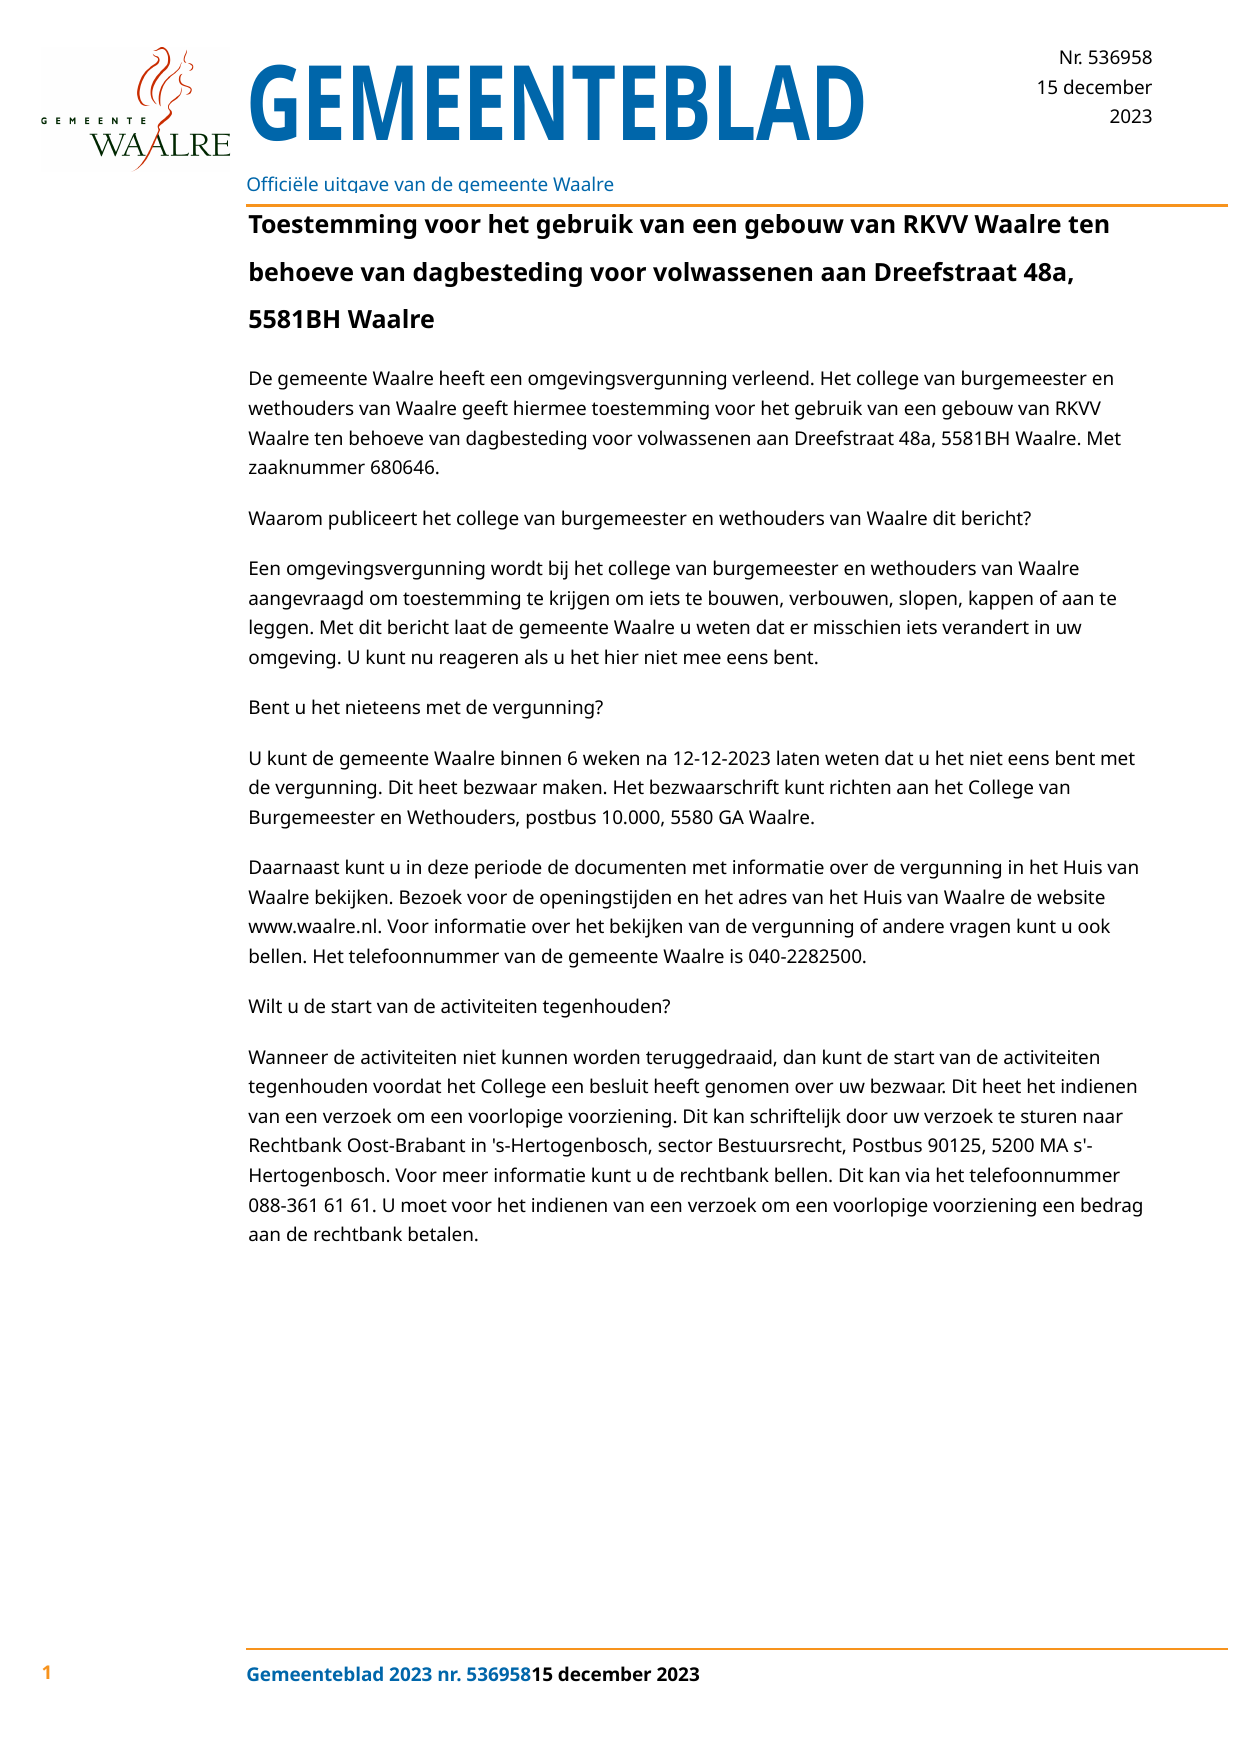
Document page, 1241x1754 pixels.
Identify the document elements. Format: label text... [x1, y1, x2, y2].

picture [41, 47, 231, 172]
text Toestemming voor het gebruik van een gebouw van RKVV Waalre ten behoeve van dagbesteding voor volwassenen aan Dreefstraat 48a, 5581BH Waalre [248, 207, 1152, 336]
text De gemeente Waalre heeft een omgevingsvergunning verleend. Het college van burgemeester en wethouders van Waalre geeft hiermee toestemming voor het gebruik van een gebouw van RKVV Waalre ten behoeve van dagbesteding voor volwassenen aan Dreefstraat 48a, 5581BH Waalre. Met zaaknummer 680646. [248, 366, 1152, 480]
text Wanneer de activiteiten niet kunnen worden teruggedraaid, dan kunt de start van de activiteiten tegenhouden voordat het College een besluit heeft genomen over uw bezwaar. Dit heet het indienen van een verzoek om een voorlopige voorziening. Dit kan schriftelijk door uw verzoek te sturen naar Rechtbank Oost-Brabant in 's-Hertogenbosch, sector Bestuursrecht, Postbus 90125, 5200 MA s'-Hertogenbosch. Voor meer informatie kunt u de rechtbank bellen. Dit kan via het telefoonnummer 088-361 61 61. U moet voor het indienen van een verzoek om een voorlopige voorziening een bedrag aan de rechtbank betalen. [248, 1044, 1152, 1247]
text Waarom publiceert het college van burgemeester en wethouders van Waalre dit bericht? [248, 505, 1152, 530]
text Een omgevingsvergunning wordt bij het college van burgemeester en wethouders van Waalre aangevraagd om toestemming te krijgen om iets te bouwen, verbouwen, slopen, kappen of aan te leggen. Met dit bericht laat de gemeente Waalre u weten dat er misschien iets verandert in uw omgeving. U kunt nu reageren als u het hier niet mee eens bent. [248, 555, 1152, 669]
text U kunt de gemeente Waalre binnen 6 weken na 12-12-2023 laten weten dat u het niet eens bent met de vergunning. Dit heet bezwaar maken. Het bezwaarschrift kunt richten aan het College van Burgemeester en Wethouders, postbus 10.000, 5580 GA Waalre. [248, 745, 1152, 829]
text Daarnaast kunt u in deze periode de documenten met informatie over de vergunning in het Huis van Waalre bekijken. Bezoek voor de openingstijden en het adres van het Huis van Waalre de website www.waalre.nl. Voor informatie over het bekijken van de vergunning of andere vragen kunt u ook bellen. Het telefoonnummer van de gemeente Waalre is 040-2282500. [248, 854, 1152, 969]
text Wilt u de start van de activiteiten tegenhouden? [248, 993, 1152, 1019]
text Bent u het nieteens met de vergunning? [248, 694, 1152, 720]
